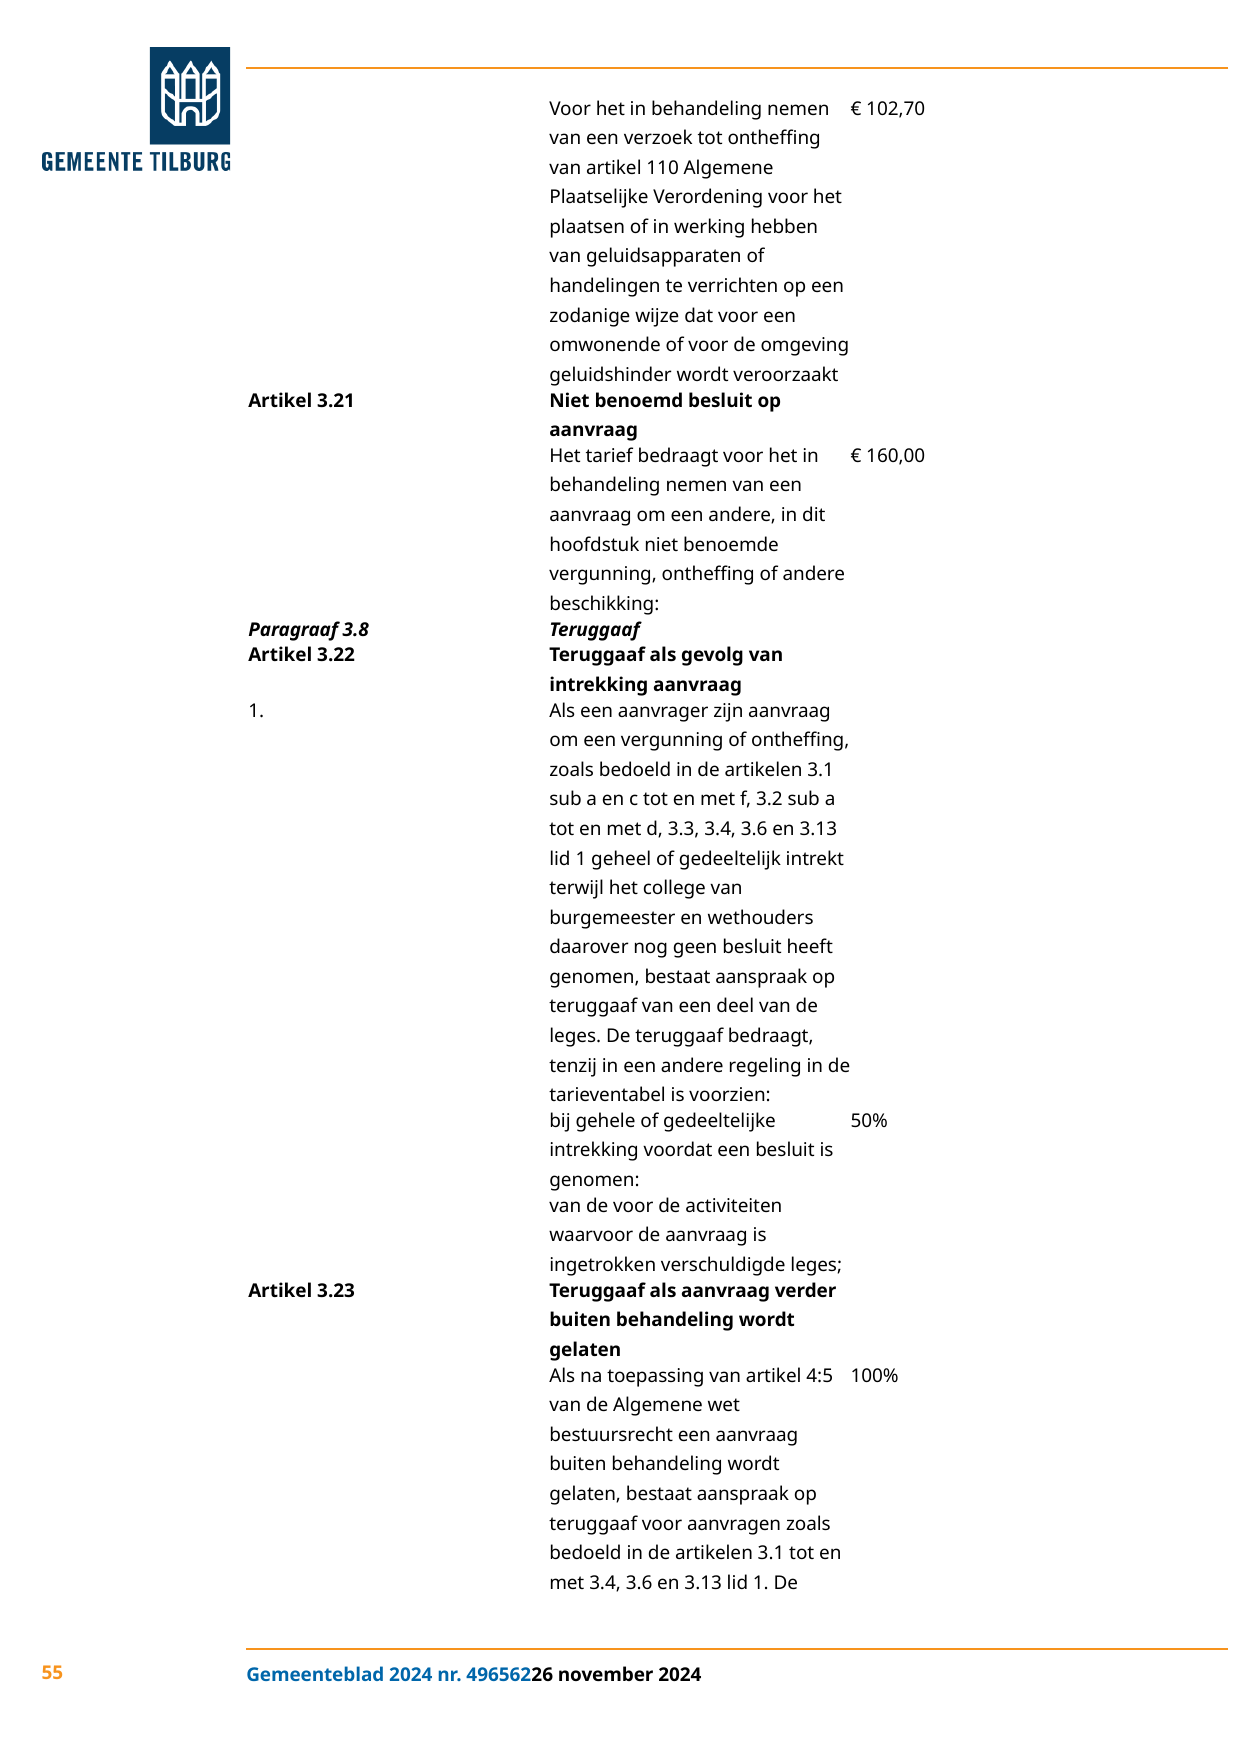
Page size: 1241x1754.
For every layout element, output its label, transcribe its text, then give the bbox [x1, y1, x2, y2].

table_cell [850, 697, 1152, 1107]
table_cell Artikel 3.22 [248, 641, 549, 697]
picture [41, 47, 231, 172]
table_cell Als na toepassing van artikel 4:5 van de Algemene wet bestuursrecht een aanvraag buiten behandeling wordt gelaten, bestaat aanspraak op teruggaaf voor aanvragen zoals bedoeld in de artikelen 3.1 tot en met 3.4, 3.6 en 3.13 lid 1. De [549, 1362, 850, 1594]
table_cell Artikel 3.23 [248, 1277, 549, 1362]
table_cell Niet benoemd besluit op aanvraag [549, 387, 850, 442]
table_cell Als een aanvrager zijn aanvraag om een vergunning of ontheffing, zoals bedoeld in de artikelen 3.1 sub a en c tot en met f, 3.2 sub a tot en met d, 3.3, 3.4, 3.6 en 3.13 lid 1 geheel of gedeeltelijk intrekt terwijl het college van burgemeester en wethouders daarover nog geen besluit heeft genomen, bestaat aanspraak op teruggaaf van een deel van de leges. De teruggaaf bedraagt, tenzij in een andere regeling in de tarieventabel is voorzien: [549, 697, 850, 1107]
table_cell Het tarief bedraagt voor het in behandeling nemen van een aanvraag om een andere, in dit hoofdstuk niet benoemde vergunning, ontheffing of andere beschikking: [549, 442, 850, 616]
table_cell bij gehele of gedeeltelijke intrekking voordat een besluit is genomen: [549, 1107, 850, 1192]
table_cell Voor het in behandeling nemen van een verzoek tot ontheffing van artikel 110 Algemene Plaatselijke Verordening voor het plaatsen of in werking hebben van geluidsapparaten of handelingen te verrichten op een zodanige wijze dat voor een omwonende of voor de omgeving geluidshinder wordt veroorzaakt [549, 95, 850, 387]
table_cell € 102,70 [850, 95, 1152, 387]
table_cell 100% [850, 1362, 1152, 1594]
table_cell [850, 1277, 1152, 1362]
table_cell 50% [850, 1107, 1152, 1192]
table_cell Teruggaaf [549, 616, 850, 641]
table_cell Teruggaaf als aanvraag verder buiten behandeling wordt gelaten [549, 1277, 850, 1362]
table_cell Artikel 3.21 [248, 387, 549, 442]
table_cell Teruggaaf als gevolg van intrekking aanvraag [549, 641, 850, 697]
table_cell [248, 1362, 549, 1594]
table_cell [850, 387, 1152, 442]
table_cell van de voor de activiteiten waarvoor de aanvraag is ingetrokken verschuldigde leges; [549, 1192, 850, 1277]
table_cell [248, 442, 549, 616]
table_cell [850, 1192, 1152, 1277]
table_cell Paragraaf 3.8 [248, 616, 549, 641]
table_cell [248, 1192, 549, 1277]
table_cell [850, 641, 1152, 697]
table_cell [248, 95, 549, 387]
table_cell 1. [248, 697, 549, 1107]
table_cell [248, 1107, 549, 1192]
table_cell € 160,00 [850, 442, 1152, 616]
table_cell [850, 616, 1152, 641]
